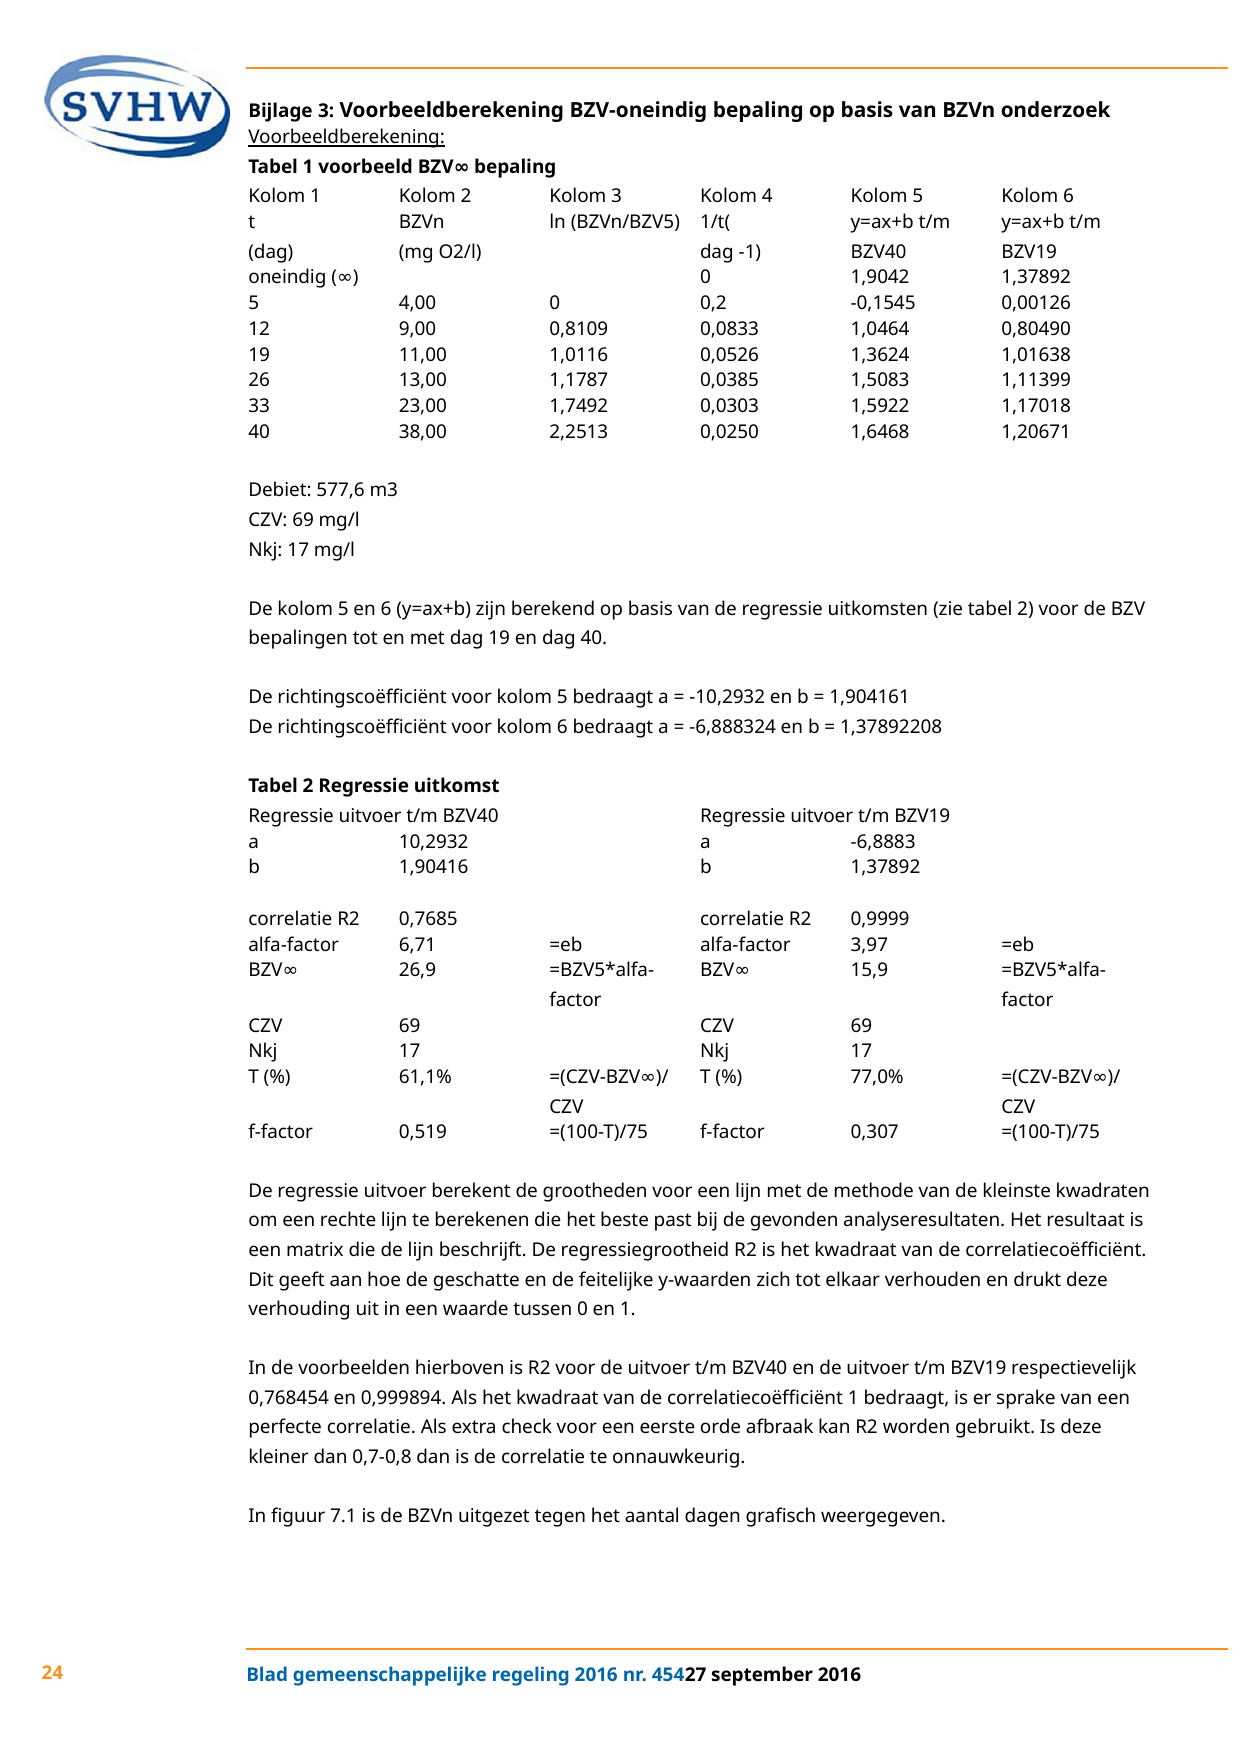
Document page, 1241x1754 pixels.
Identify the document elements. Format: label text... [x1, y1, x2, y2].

table_cell a [700, 828, 850, 853]
text De regressie uitvoer berekent de grootheden voor een lijn met de methode van de kleinste kwadraten om een rechte lijn te berekenen die het beste past bij de gevonden analyseresultaten. Het resultaat is een matrix die de lijn beschrijft. De regressiegrootheid R2 is het kwadraat van de correlatiecoëfficiënt. Dit geeft aan hoe de geschatte en de feitelijke y-waarden zich tot elkaar verhouden en drukt deze verhouding uit in een waarde tussen 0 en 1. [248, 1177, 1152, 1321]
text Voorbeeldberekening: [248, 123, 1152, 149]
table_cell 0,307 [850, 1119, 1001, 1144]
table_cell ln (BZVn/BZV5) [549, 208, 700, 264]
table_cell 4,00 [399, 289, 549, 315]
table_cell =(100-T)/75 [549, 1119, 700, 1144]
table_cell 0,0833 [700, 315, 850, 341]
table_cell 19 [248, 341, 398, 367]
table_cell 0,0385 [700, 367, 850, 392]
table_header Regressie uitvoer t/m BZV19 [700, 802, 1001, 828]
text De kolom 5 en 6 (y=ax+b) zijn berekend op basis van de regressie uitkomsten (zie tabel 2) voor de BZV bepalingen tot en met dag 19 en dag 40. [248, 595, 1152, 650]
table_cell [1001, 1038, 1152, 1063]
table_cell alfa-factor [248, 931, 398, 956]
table_cell 26,9 [399, 956, 549, 1012]
table_cell 0,9999 [850, 905, 1001, 931]
table_cell 1,20671 [1001, 418, 1152, 444]
table_cell 77,0% [850, 1063, 1001, 1118]
table_cell 0,2 [700, 289, 850, 315]
table_cell BZVn (mg O2/l) [399, 208, 549, 264]
table_cell 1,37892 [1001, 264, 1152, 289]
text In figuur 7.1 is de BZVn uitgezet tegen het aantal dagen grafisch weergegeven. [248, 1502, 1152, 1528]
table_cell =eb [549, 931, 700, 956]
table_cell correlatie R2 [700, 905, 850, 931]
table_cell BZV∞ [248, 956, 398, 1012]
table_cell 1,1787 [549, 367, 700, 392]
table_cell 69 [850, 1012, 1001, 1037]
table_cell t (dag) [248, 208, 398, 264]
table_cell 40 [248, 418, 398, 444]
table_cell 11,00 [399, 341, 549, 367]
table_cell [1001, 905, 1152, 931]
table_cell 23,00 [399, 392, 549, 418]
table_cell [1001, 879, 1152, 905]
table_header [1001, 802, 1152, 828]
text Debiet: 577,6 m3 [248, 477, 1152, 502]
table_header Kolom 5 [850, 183, 1001, 208]
table_cell f-factor [700, 1119, 850, 1144]
table_cell 5 [248, 289, 398, 315]
table_cell 0,00126 [1001, 289, 1152, 315]
table_cell Nkj [248, 1038, 398, 1063]
table_cell [1001, 854, 1152, 879]
table_cell Nkj [700, 1038, 850, 1063]
table_header Kolom 1 [248, 183, 398, 208]
table_cell BZV∞ [700, 956, 850, 1012]
table_cell alfa-factor [700, 931, 850, 956]
table_cell [700, 879, 850, 905]
table_header Kolom 2 [399, 183, 549, 208]
table_cell 0,519 [399, 1119, 549, 1144]
table_cell 17 [399, 1038, 549, 1063]
table_cell =(100-T)/75 [1001, 1119, 1152, 1144]
table_cell 26 [248, 367, 398, 392]
table_header Kolom 4 [700, 183, 850, 208]
table_cell =(CZV-BZV∞)/CZV [1001, 1063, 1152, 1118]
table_cell [549, 828, 700, 853]
table_cell CZV [700, 1012, 850, 1037]
table_cell 0,0303 [700, 392, 850, 418]
table_cell a [248, 828, 398, 853]
table_cell b [248, 854, 398, 879]
table_cell [248, 879, 398, 905]
table_cell 6,71 [399, 931, 549, 956]
table_cell 1,01638 [1001, 341, 1152, 367]
table_cell 1,3624 [850, 341, 1001, 367]
table_cell 38,00 [399, 418, 549, 444]
picture [41, 47, 231, 172]
table_header Kolom 3 [549, 183, 700, 208]
table_cell [1001, 1012, 1152, 1037]
table_cell oneindig (∞) [248, 264, 398, 289]
table_cell 12 [248, 315, 398, 341]
text Bijlage 3: Voorbeeldberekening BZV-oneindig bepaling op basis van BZVn onderzoek [248, 95, 1152, 123]
table_cell 1,37892 [850, 854, 1001, 879]
table_cell 1,17018 [1001, 392, 1152, 418]
table_cell [549, 905, 700, 931]
table_cell 2,2513 [549, 418, 700, 444]
table_cell 1,0464 [850, 315, 1001, 341]
table_cell [549, 1012, 700, 1037]
table_cell 3,97 [850, 931, 1001, 956]
table_cell 0,80490 [1001, 315, 1152, 341]
table_cell [850, 879, 1001, 905]
table_cell T (%) [700, 1063, 850, 1118]
table_cell 0 [700, 264, 850, 289]
table_cell [1001, 828, 1152, 853]
table_cell [549, 879, 700, 905]
table_cell 33 [248, 392, 398, 418]
table_cell 9,00 [399, 315, 549, 341]
table_cell =(CZV-BZV∞)/CZV [549, 1063, 700, 1118]
table_cell T (%) [248, 1063, 398, 1118]
table_cell 0,0250 [700, 418, 850, 444]
table_cell y=ax+b t/m BZV19 [1001, 208, 1152, 264]
text De richtingscoëfficiënt voor kolom 5 bedraagt a = -10,2932 en b = 1,904161 [248, 684, 1152, 709]
table_cell =eb [1001, 931, 1152, 956]
table_cell [549, 264, 700, 289]
table_cell 1/t( dag -1) [700, 208, 850, 264]
table_cell 0,0526 [700, 341, 850, 367]
text In de voorbeelden hierboven is R2 voor de uitvoer t/m BZV40 en de uitvoer t/m BZV19 respectievelijk 0,768454 en 0,999894. Als het kwadraat van de correlatiecoëfficiënt 1 bedraagt, is er sprake van een perfecte correlatie. Als extra check voor een eerste orde afbraak kan R2 worden gebruikt. Is deze kleiner dan 0,7-0,8 dan is de correlatie te onnauwkeurig. [248, 1354, 1152, 1469]
table_cell 17 [850, 1038, 1001, 1063]
table_cell -6,8883 [850, 828, 1001, 853]
table_cell =BZV5*alfa-factor [1001, 956, 1152, 1012]
text CZV: 69 mg/l [248, 506, 1152, 532]
table_cell b [700, 854, 850, 879]
table_cell [399, 879, 549, 905]
table_header Kolom 6 [1001, 183, 1152, 208]
table_cell y=ax+b t/m BZV40 [850, 208, 1001, 264]
text Nkj: 17 mg/l [248, 536, 1152, 561]
table_cell 69 [399, 1012, 549, 1037]
table_cell 61,1% [399, 1063, 549, 1118]
table_cell 0,8109 [549, 315, 700, 341]
table_cell 1,0116 [549, 341, 700, 367]
table_cell f-factor [248, 1119, 398, 1144]
table_cell [549, 1038, 700, 1063]
table_cell 1,7492 [549, 392, 700, 418]
table_cell 13,00 [399, 367, 549, 392]
table_cell 1,5083 [850, 367, 1001, 392]
text De richtingscoëfficiënt voor kolom 6 bedraagt a = -6,888324 en b = 1,37892208 [248, 713, 1152, 739]
text Tabel 1 voorbeeld BZV∞ bepaling [248, 153, 1152, 179]
table_cell 1,6468 [850, 418, 1001, 444]
table_cell 0 [549, 289, 700, 315]
table_cell [399, 264, 549, 289]
text Tabel 2 Regressie uitkomst [248, 772, 1152, 798]
table_cell -0,1545 [850, 289, 1001, 315]
table_cell correlatie R2 [248, 905, 398, 931]
table_cell [549, 854, 700, 879]
table_cell CZV [248, 1012, 398, 1037]
table_cell 10,2932 [399, 828, 549, 853]
table_cell 1,11399 [1001, 367, 1152, 392]
table_cell 1,9042 [850, 264, 1001, 289]
table_cell 1,5922 [850, 392, 1001, 418]
table_header [549, 802, 700, 828]
table_cell =BZV5*alfa-factor [549, 956, 700, 1012]
table_cell 0,7685 [399, 905, 549, 931]
table_cell 1,90416 [399, 854, 549, 879]
table_cell 15,9 [850, 956, 1001, 1012]
table_header Regressie uitvoer t/m BZV40 [248, 802, 549, 828]
